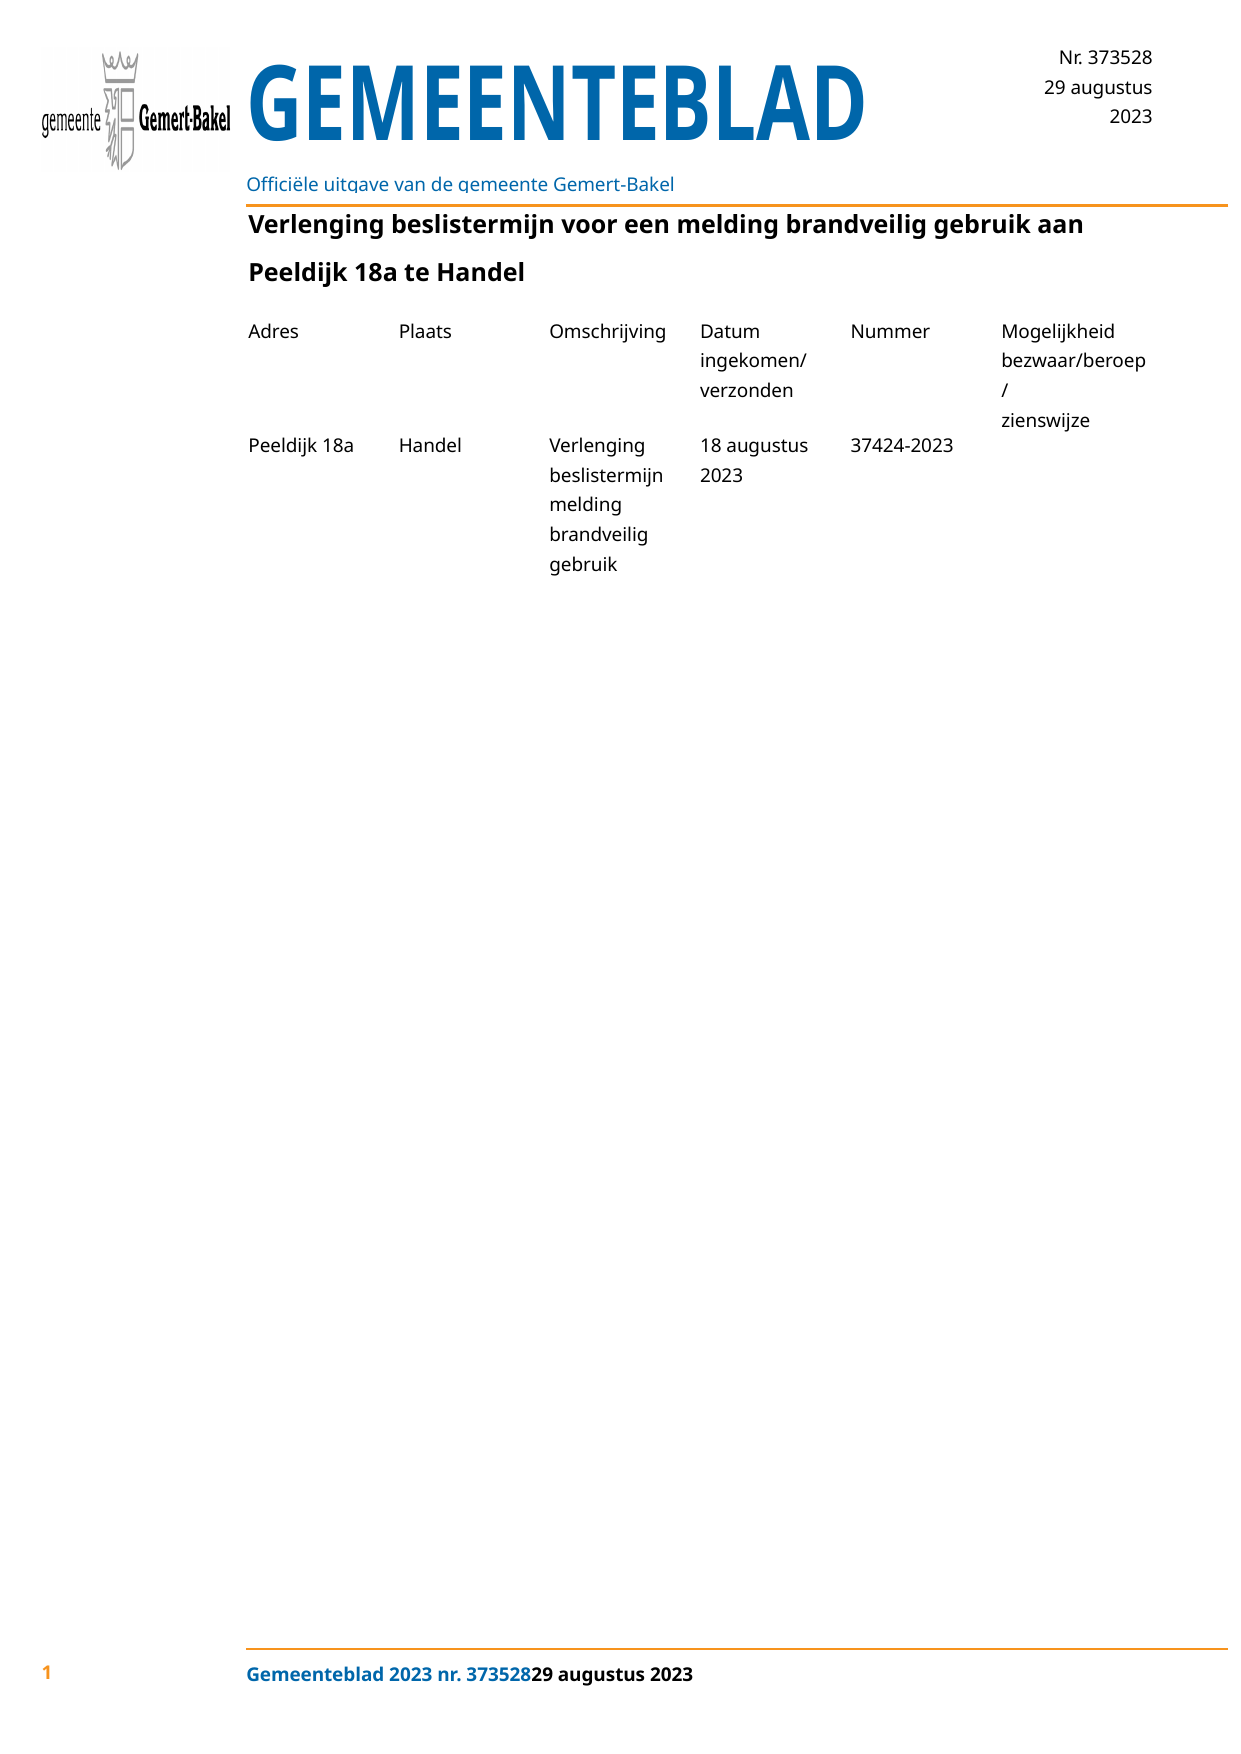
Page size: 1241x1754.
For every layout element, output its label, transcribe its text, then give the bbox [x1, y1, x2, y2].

table_cell Peeldijk 18a [248, 433, 398, 577]
picture [41, 47, 231, 172]
table_header Mogelijkheid bezwaar/beroep/ zienswijze [1001, 318, 1152, 432]
table_header Adres [248, 318, 398, 432]
table_header Datum ingekomen/ verzonden [700, 318, 850, 432]
table_cell Handel [399, 433, 549, 577]
table_cell 18 augustus 2023 [700, 433, 850, 577]
table_cell [1001, 433, 1152, 577]
table_header Nummer [850, 318, 1001, 432]
table_cell Verlenging beslistermijn melding brandveilig gebruik [549, 433, 700, 577]
table_header Plaats [399, 318, 549, 432]
table_cell 37424-2023 [850, 433, 1001, 577]
text Verlenging beslistermijn voor een melding brandveilig gebruik aan Peeldijk 18a te Handel [248, 207, 1152, 288]
table_header Omschrijving [549, 318, 700, 432]
